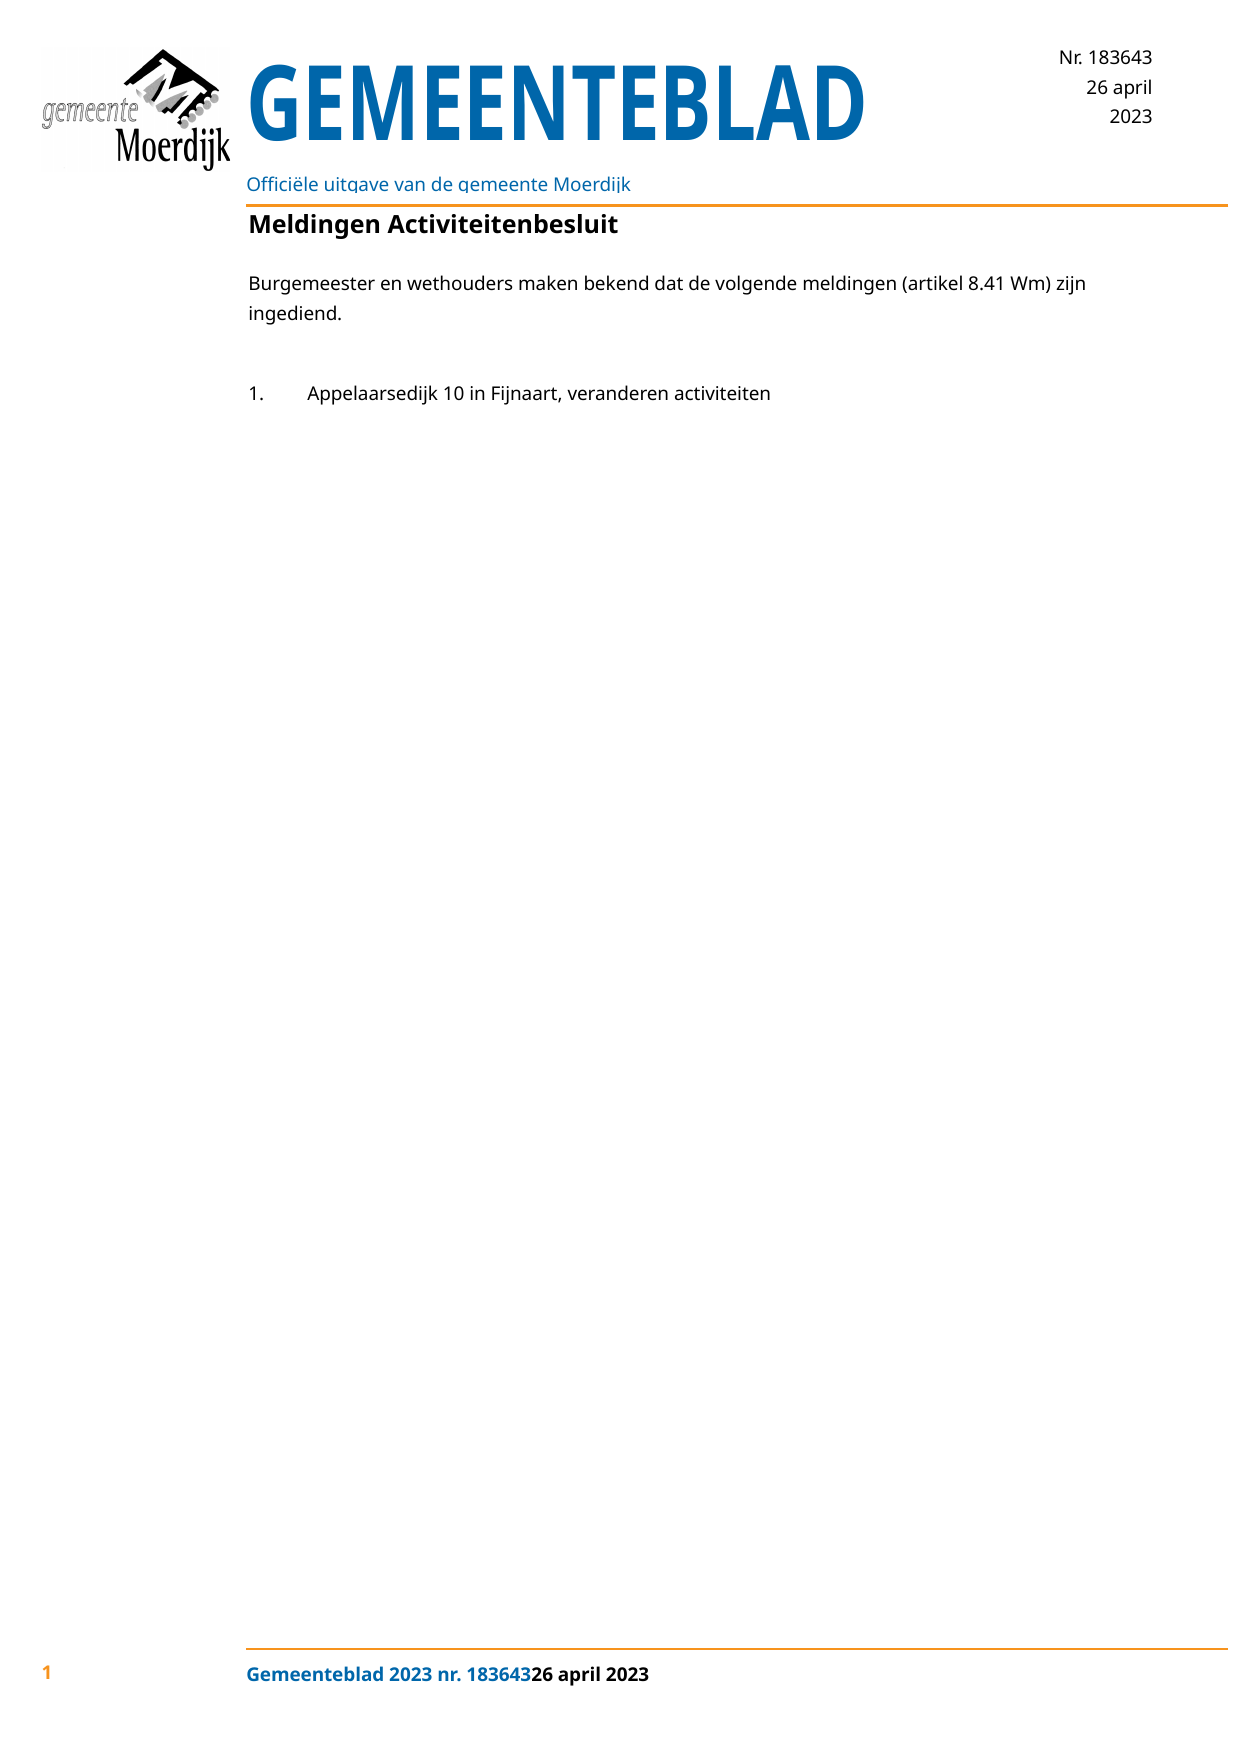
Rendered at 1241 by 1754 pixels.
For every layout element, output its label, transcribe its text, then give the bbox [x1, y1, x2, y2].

text Burgemeester en wethouders maken bekend dat de volgende meldingen (artikel 8.41 Wm) zijn ingediend. [248, 270, 1152, 326]
list Appelaarsedijk 10 in Fijnaart, veranderen activiteiten [248, 380, 1152, 406]
text Meldingen Activiteitenbesluit [248, 207, 1152, 241]
picture [41, 47, 231, 172]
